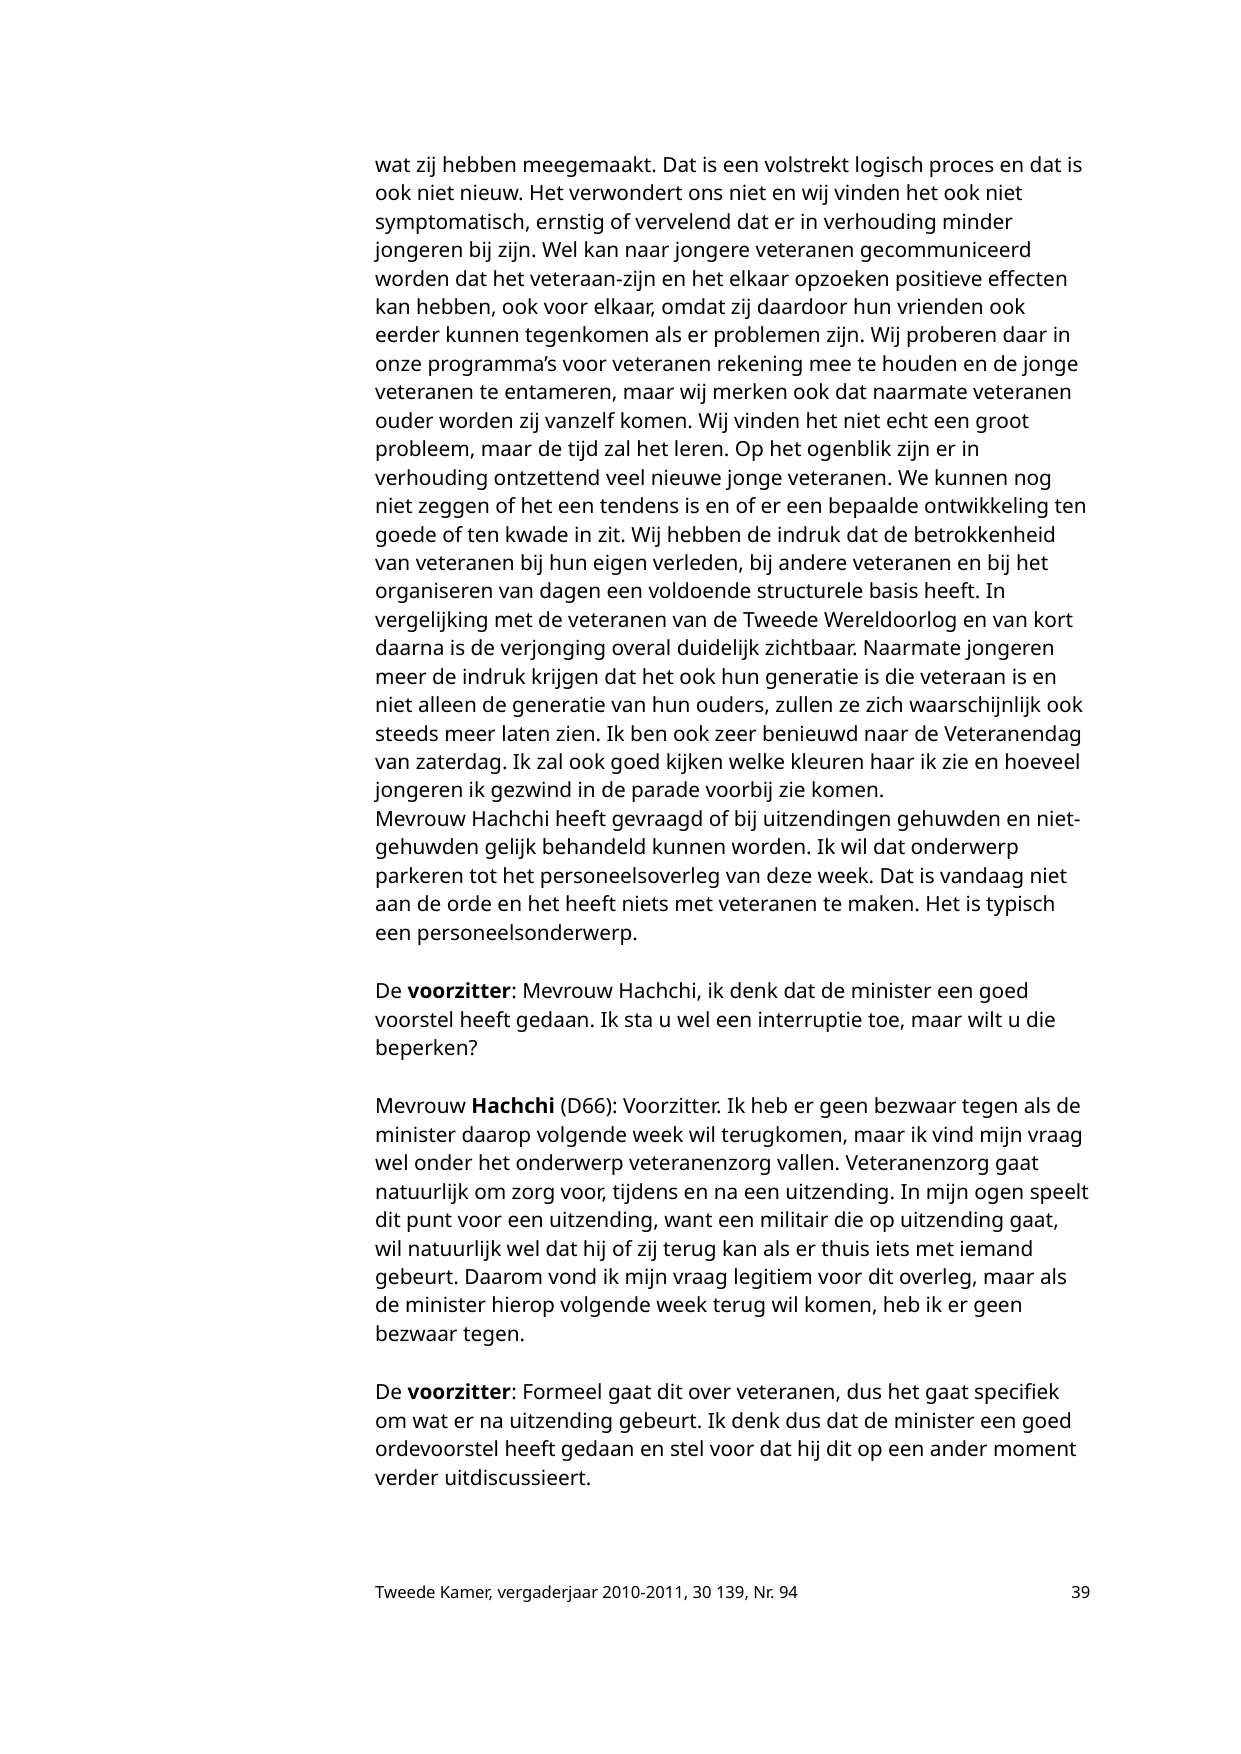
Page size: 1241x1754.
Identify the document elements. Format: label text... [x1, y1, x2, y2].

text Mevrouw Hachchi (D66): Voorzitter. Ik heb er geen bezwaar tegen als de minister daarop volgende week wil terugkomen, maar ik vind mijn vraag wel onder het onderwerp veteranenzorg vallen. Veteranenzorg gaat natuurlijk om zorg voor, tijdens en na een uitzending. In mijn ogen speelt dit punt voor een uitzending, want een militair die op uitzending gaat, wil natuurlijk wel dat hij of zij terug kan als er thuis iets met iemand gebeurt. Daarom vond ik mijn vraag legitiem voor dit overleg, maar als de minister hierop volgende week terug wil komen, heb ik er geen bezwaar tegen. [375, 1092, 1090, 1347]
text Mevrouw Hachchi heeft gevraagd of bij uitzendingen gehuwden en niet-gehuwden gelijk behandeld kunnen worden. Ik wil dat onderwerp parkeren tot het personeelsoverleg van deze week. Dat is vandaag niet aan de orde en het heeft niets met veteranen te maken. Het is typisch een personeelsonderwerp. [375, 804, 1090, 946]
text De voorzitter: Mevrouw Hachchi, ik denk dat de minister een goed voorstel heeft gedaan. Ik sta u wel een interruptie toe, maar wilt u die beperken? [375, 976, 1090, 1062]
text wat zij hebben meegemaakt. Dat is een volstrekt logisch proces en dat is ook niet nieuw. Het verwondert ons niet en wij vinden het ook niet symptomatisch, ernstig of vervelend dat er in verhouding minder jongeren bij zijn. Wel kan naar jongere veteranen gecommuniceerd worden dat het veteraan-zijn en het elkaar opzoeken positieve effecten kan hebben, ook voor elkaar, omdat zij daardoor hun vrienden ook eerder kunnen tegenkomen als er problemen zijn. Wij proberen daar in onze programma’s voor veteranen rekening mee te houden en de jonge veteranen te entameren, maar wij merken ook dat naarmate veteranen ouder worden zij vanzelf komen. Wij vinden het niet echt een groot probleem, maar de tijd zal het leren. Op het ogenblik zijn er in verhouding ontzettend veel nieuwe jonge veteranen. We kunnen nog niet zeggen of het een tendens is en of er een bepaalde ontwikkeling ten goede of ten kwade in zit. Wij hebben de indruk dat de betrokkenheid van veteranen bij hun eigen verleden, bij andere veteranen en bij het organiseren van dagen een voldoende structurele basis heeft. In vergelijking met de veteranen van de Tweede Wereldoorlog en van kort daarna is de verjonging overal duidelijk zichtbaar. Naarmate jongeren meer de indruk krijgen dat het ook hun generatie is die veteraan is en niet alleen de generatie van hun ouders, zullen ze zich waarschijnlijk ook steeds meer laten zien. Ik ben ook zeer benieuwd naar de Veteranendag van zaterdag. Ik zal ook goed kijken welke kleuren haar ik zie en hoeveel jongeren ik gezwind in de parade voorbij zie komen. [375, 150, 1090, 804]
text De voorzitter: Formeel gaat dit over veteranen, dus het gaat specifiek om wat er na uitzending gebeurt. Ik denk dus dat de minister een goed ordevoorstel heeft gedaan en stel voor dat hij dit op een ander moment verder uitdiscussieert. [375, 1377, 1090, 1491]
